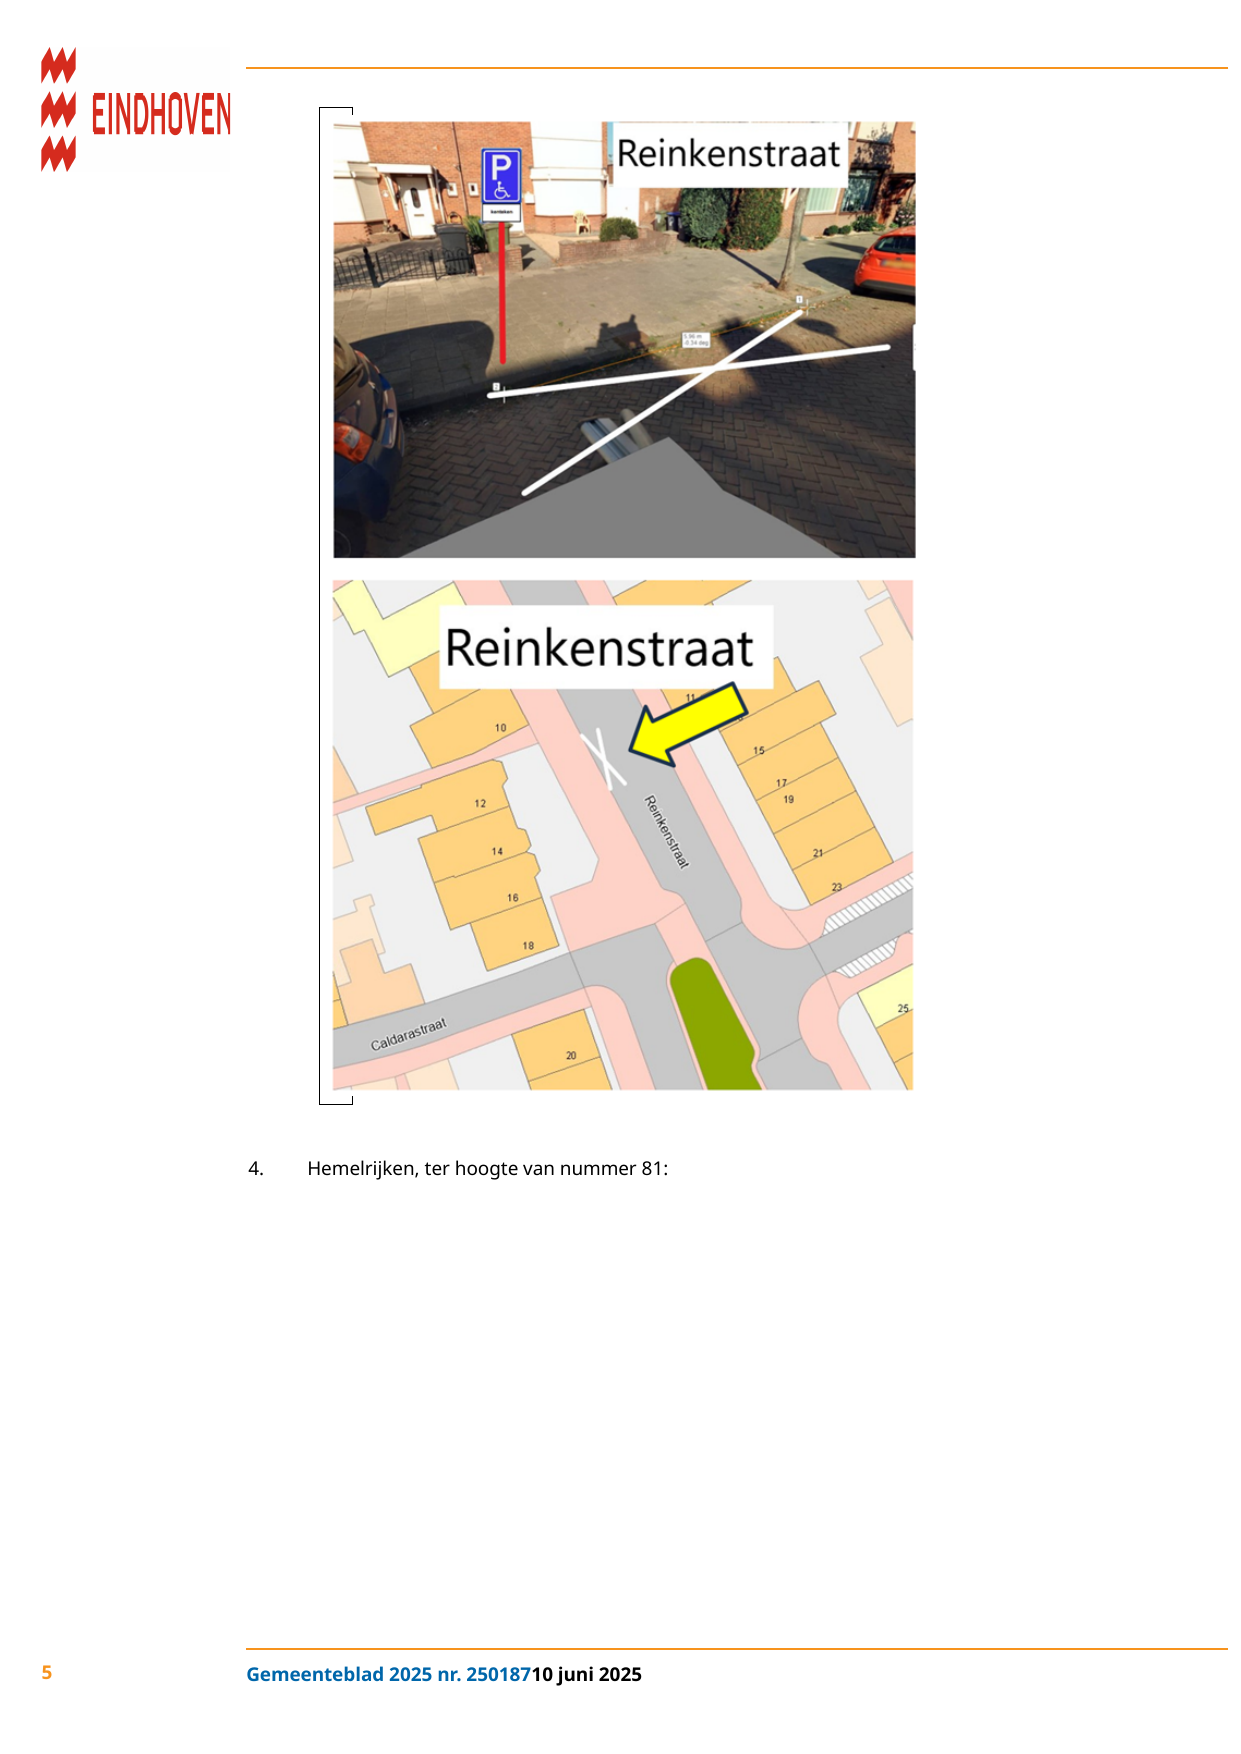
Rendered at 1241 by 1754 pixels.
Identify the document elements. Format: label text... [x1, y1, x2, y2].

picture [41, 47, 231, 172]
list Hemelrijken, ter hoogte van nummer 81: [248, 1155, 1152, 1181]
picture [327, 115, 919, 1096]
